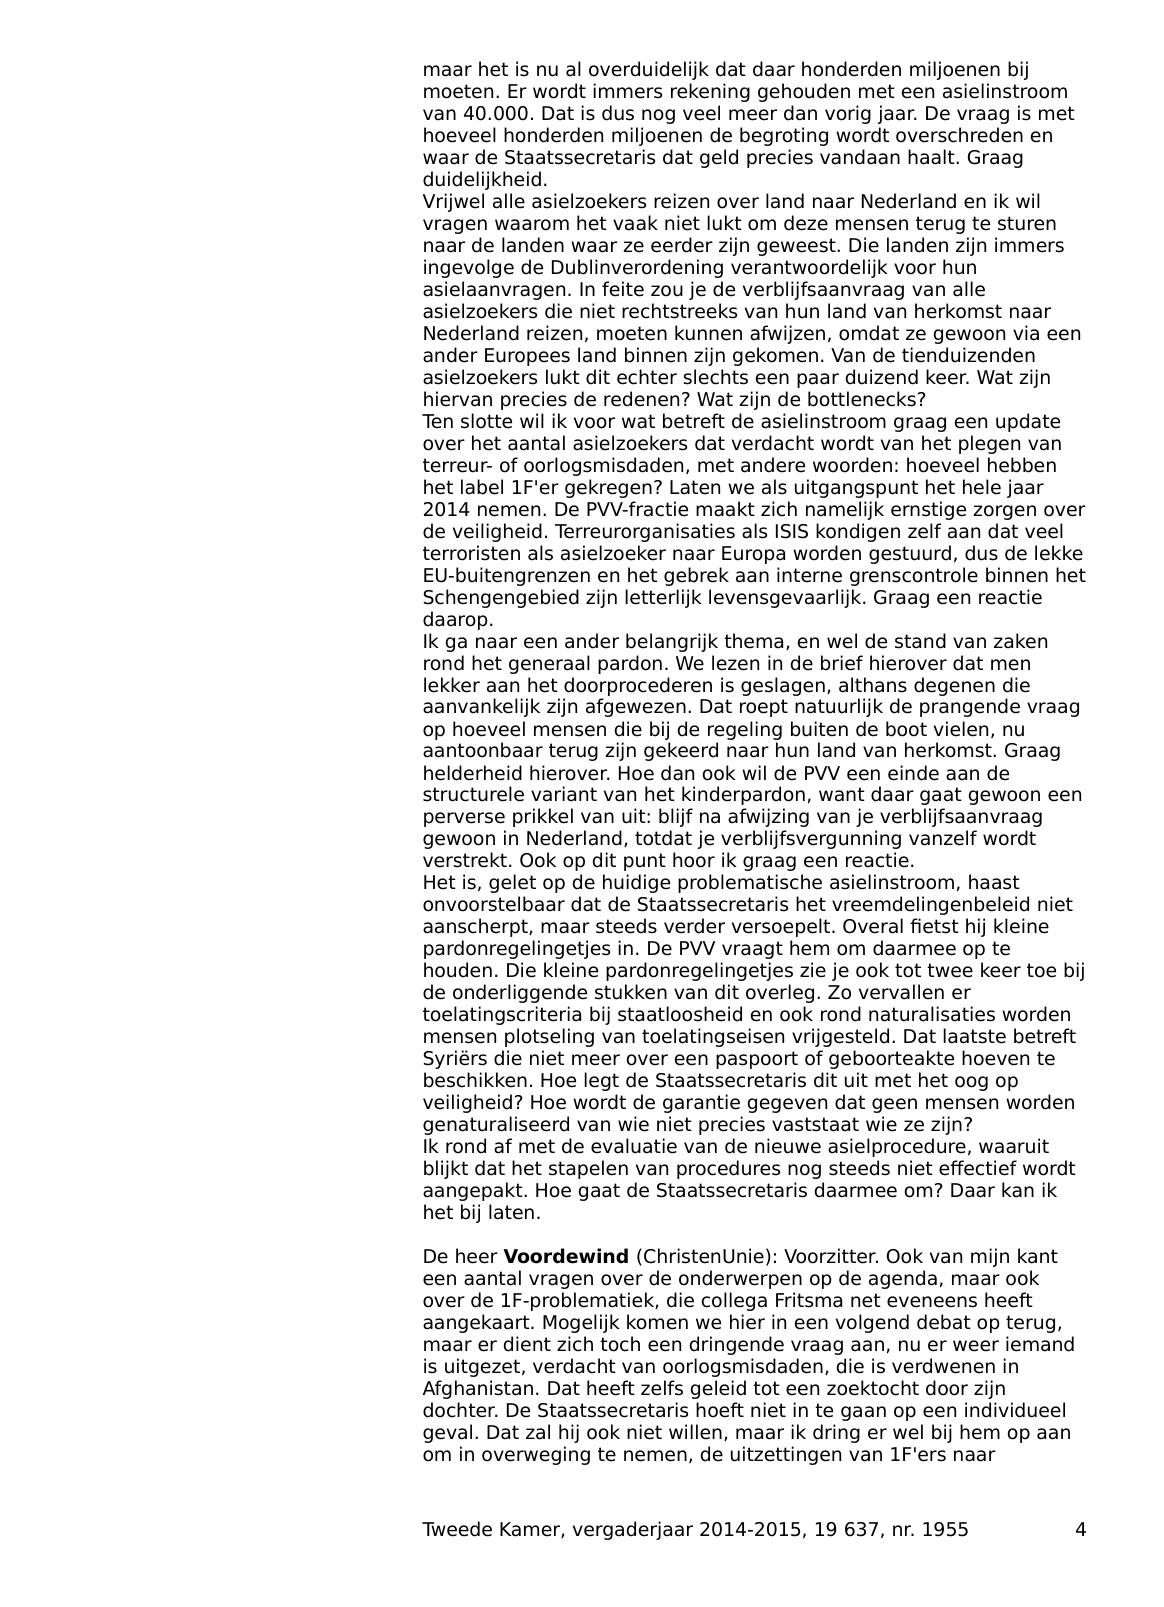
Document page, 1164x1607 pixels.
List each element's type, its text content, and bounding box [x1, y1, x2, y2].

text maar het is nu al overduidelijk dat daar honderden miljoenen bij moeten. Er wordt immers rekening gehouden met een asielinstroom van 40.000. Dat is dus nog veel meer dan vorig jaar. De vraag is met hoeveel honderden miljoenen de begroting wordt overschreden en waar de Staatssecretaris dat geld precies vandaan haalt. Graag duidelijkheid. [422, 59, 1087, 191]
text De heer Voordewind (ChristenUnie): Voorzitter. Ook van mijn kant een aantal vragen over de onderwerpen op de agenda, maar ook over de 1F-problematiek, die collega Fritsma net eveneens heeft aangekaart. Mogelijk komen we hier in een volgend debat op terug, maar er dient zich toch een dringende vraag aan, nu er weer iemand is uitgezet, verdacht van oorlogsmisdaden, die is verdwenen in Afghanistan. Dat heeft zelfs geleid tot een zoektocht door zijn dochter. De Staatssecretaris hoeft niet in te gaan op een individueel geval. Dat zal hij ook niet willen, maar ik dring er wel bij hem op aan om in overweging te nemen, de uitzettingen van 1F'ers naar [422, 1246, 1087, 1466]
text Ten slotte wil ik voor wat betreft de asielinstroom graag een update over het aantal asielzoekers dat verdacht wordt van het plegen van terreur- of oorlogsmisdaden, met andere woorden: hoeveel hebben het label 1F'er gekregen? Laten we als uitgangspunt het hele jaar 2014 nemen. De PVV-fractie maakt zich namelijk ernstige zorgen over de veiligheid. Terreurorganisaties als ISIS kondigen zelf aan dat veel terroristen als asielzoeker naar Europa worden gestuurd, dus de lekke EU-buitengrenzen en het gebrek aan interne grenscontrole binnen het Schengengebied zijn letterlijk levensgevaarlijk. Graag een reactie daarop. [422, 411, 1087, 631]
text Ik ga naar een ander belangrijk thema, en wel de stand van zaken rond het generaal pardon. We lezen in de brief hierover dat men lekker aan het doorprocederen is geslagen, althans degenen die aanvankelijk zijn afgewezen. Dat roept natuurlijk de prangende vraag op hoeveel mensen die bij de regeling buiten de boot vielen, nu aantoonbaar terug zijn gekeerd naar hun land van herkomst. Graag helderheid hierover. Hoe dan ook wil de PVV een einde aan de structurele variant van het kinderpardon, want daar gaat gewoon een perverse prikkel van uit: blijf na afwijzing van je verblijfsaanvraag gewoon in Nederland, totdat je verblijfsvergunning vanzelf wordt verstrekt. Ook op dit punt hoor ik graag een reactie. [422, 631, 1087, 872]
text Het is, gelet op de huidige problematische asielinstroom, haast onvoorstelbaar dat de Staatssecretaris het vreemdelingenbeleid niet aanscherpt, maar steeds verder versoepelt. Overal fietst hij kleine pardonregelingetjes in. De PVV vraagt hem om daarmee op te houden. Die kleine pardonregelingetjes zie je ook tot twee keer toe bij de onderliggende stukken van dit overleg. Zo vervallen er toelatingscriteria bij staatloosheid en ook rond naturalisaties worden mensen plotseling van toelatingseisen vrijgesteld. Dat laatste betreft Syriërs die niet meer over een paspoort of geboorteakte hoeven te beschikken. Hoe legt de Staatssecretaris dit uit met het oog op veiligheid? Hoe wordt de garantie gegeven dat geen mensen worden genaturaliseerd van wie niet precies vaststaat wie ze zijn? [422, 872, 1087, 1136]
text Ik rond af met de evaluatie van de nieuwe asielprocedure, waaruit blijkt dat het stapelen van procedures nog steeds niet effectief wordt aangepakt. Hoe gaat de Staatssecretaris daarmee om? Daar kan ik het bij laten. [422, 1136, 1087, 1224]
text Vrijwel alle asielzoekers reizen over land naar Nederland en ik wil vragen waarom het vaak niet lukt om deze mensen terug te sturen naar de landen waar ze eerder zijn geweest. Die landen zijn immers ingevolge de Dublinverordening verantwoordelijk voor hun asielaanvragen. In feite zou je de verblijfsaanvraag van alle asielzoekers die niet rechtstreeks van hun land van herkomst naar Nederland reizen, moeten kunnen afwijzen, omdat ze gewoon via een ander Europees land binnen zijn gekomen. Van de tienduizenden asielzoekers lukt dit echter slechts een paar duizend keer. Wat zijn hiervan precies de redenen? Wat zijn de bottlenecks? [422, 191, 1087, 411]
